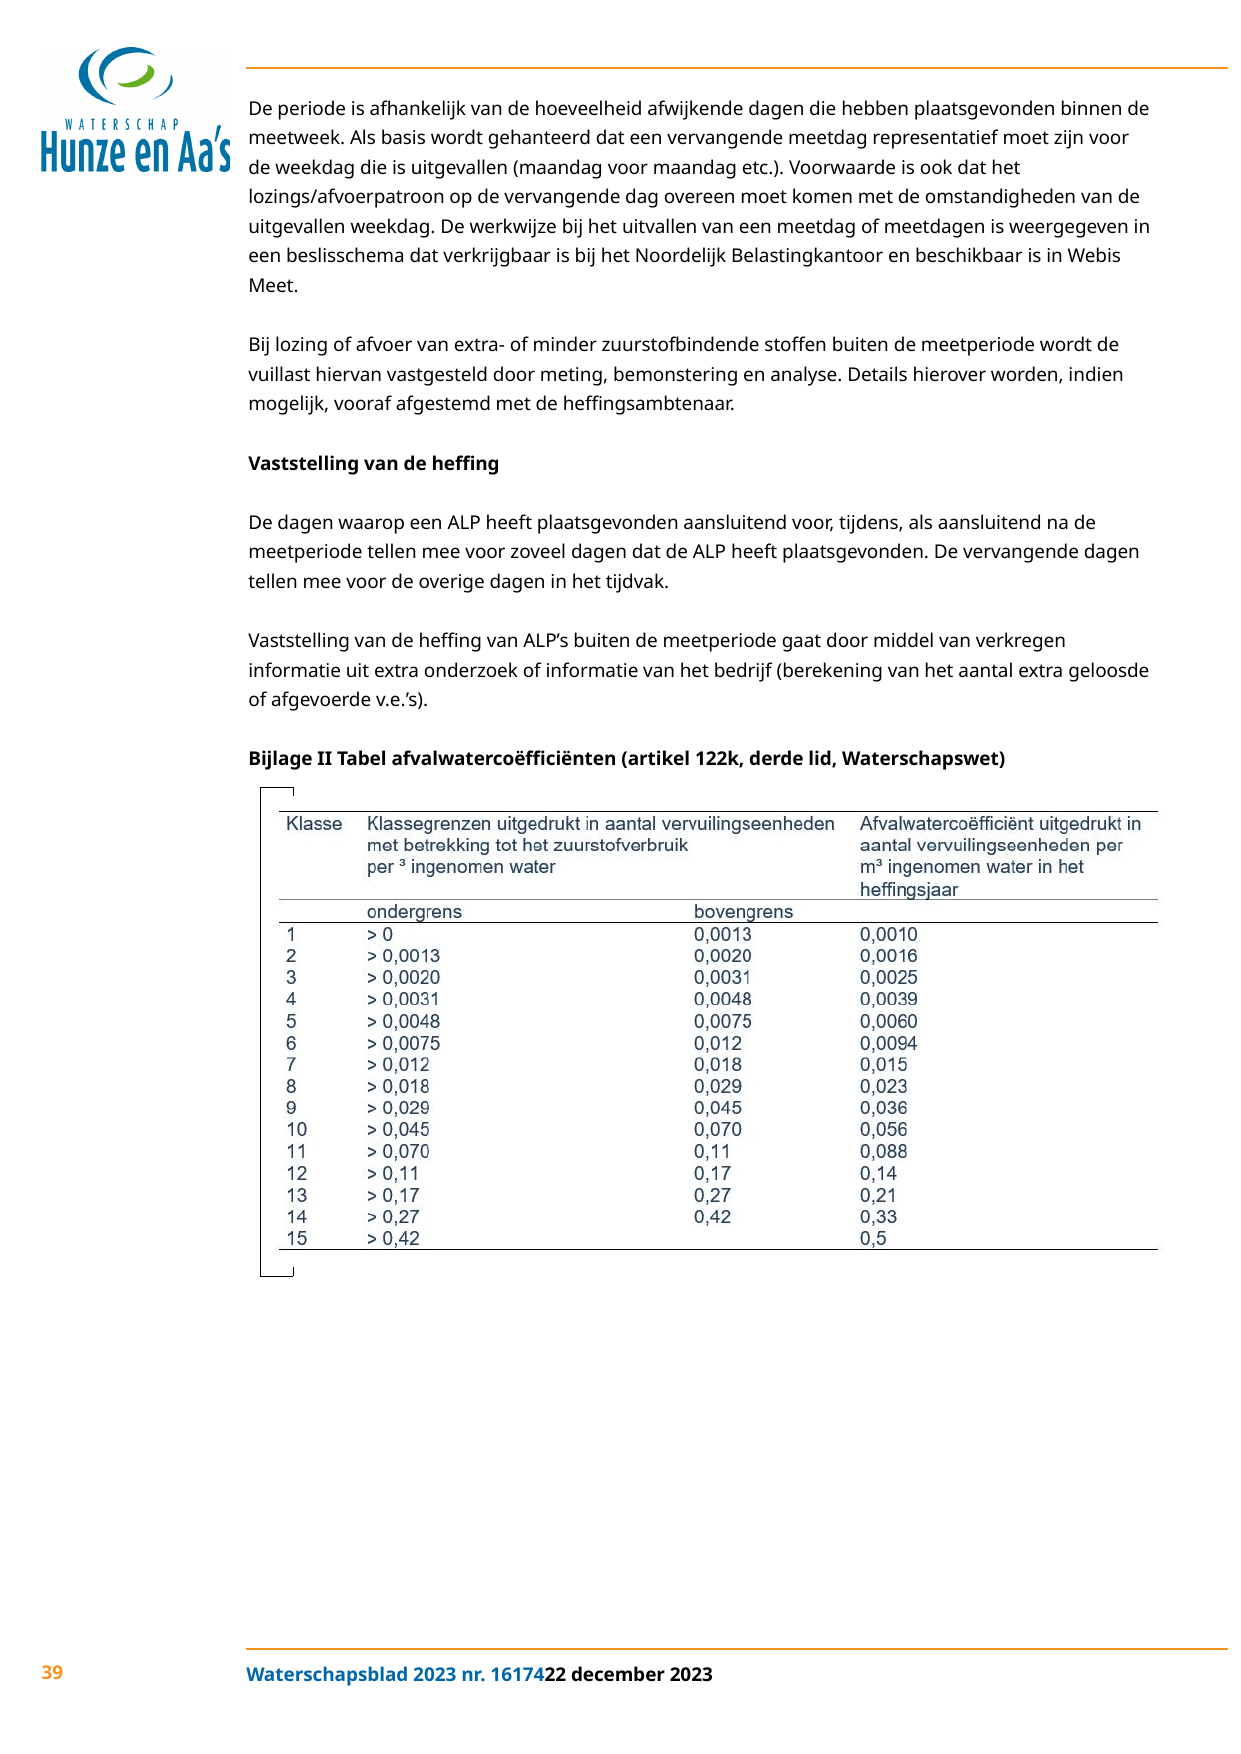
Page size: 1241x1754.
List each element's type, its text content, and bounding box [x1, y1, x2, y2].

text De dagen waarop een ALP heeft plaatsgevonden aansluitend voor, tijdens, als aansluitend na de meetperiode tellen mee voor zoveel dagen dat de ALP heeft plaatsgevonden. De vervangende dagen tellen mee voor de overige dagen in het tijdvak. [248, 509, 1152, 594]
picture [226, 145, 231, 156]
text Vaststelling van de heffing [248, 450, 1152, 476]
text Bijlage II Tabel afvalwatercoëfficiënten (artikel 122k, derde lid, Waterschapswet) [248, 746, 1152, 771]
picture [47, 154, 51, 172]
text De periode is afhankelijk van de hoeveelheid afwijkende dagen die hebben plaatsgevonden binnen de meetweek. Als basis wordt gehanteerd dat een vervangende meetdag representatief moet zijn voor de weekdag die is uitgevallen (maandag voor maandag etc.). Voorwaarde is ook dat het lozings/afvoerpatroon op de vervangende dag overeen moet komen met de omstandigheden van de uitgevallen weekdag. De werkwijze bij het uitvallen van een meetdag of meetdagen is weergegeven in een beslisschema dat verkrijgbaar is bij het Noordelijk Belastingkantoor en beschikbaar is in Webis Meet. [248, 95, 1152, 298]
picture [268, 796, 1173, 1267]
text Bij lozing of afvoer van extra- of minder zuurstofbindende stoffen buiten de meetperiode wordt de vuillast hiervan vastgesteld door meting, bemonstering en analyse. Details hierover worden, indien mogelijk, vooraf afgestemd met de heffingsambtenaar. [248, 331, 1152, 416]
picture [183, 163, 191, 172]
picture [41, 47, 231, 172]
text Vaststelling van de heffing van ALP’s buiten de meetperiode gaat door middel van verkregen informatie uit extra onderzoek of informatie van het bedrijf (berekening van het aantal extra geloosde of afgevoerde v.e.’s). [248, 627, 1152, 712]
